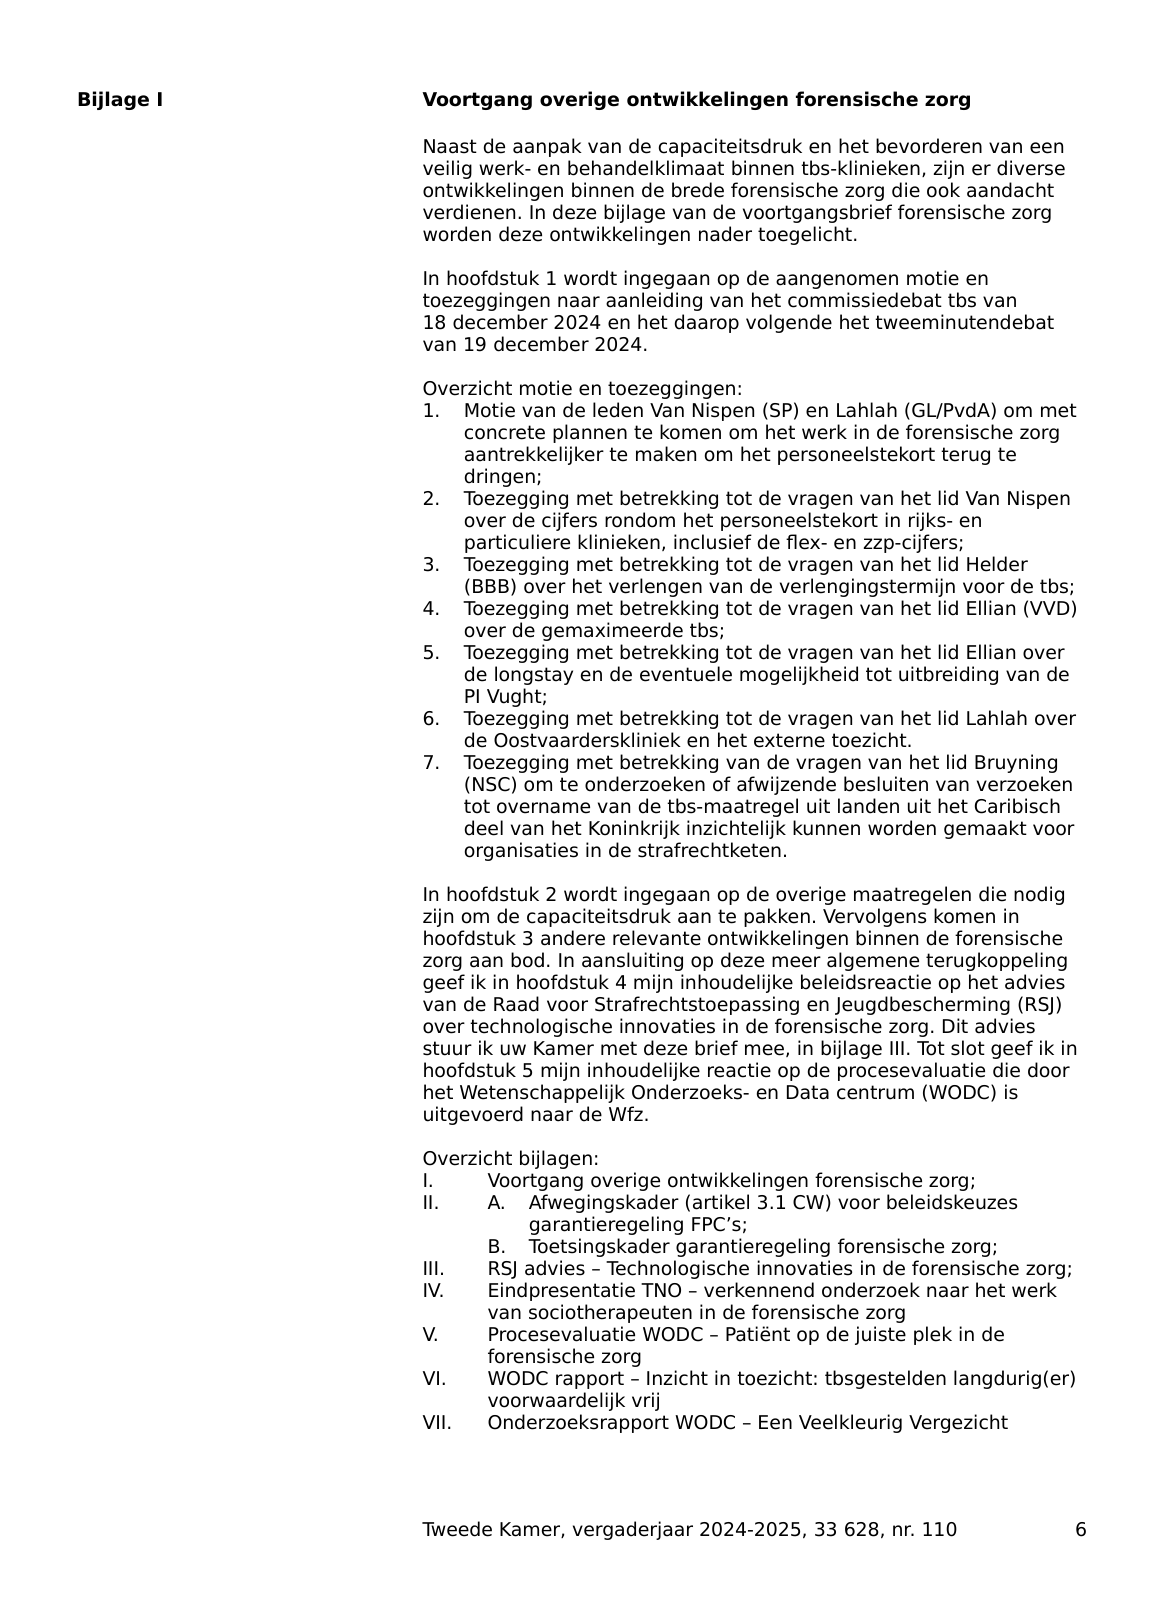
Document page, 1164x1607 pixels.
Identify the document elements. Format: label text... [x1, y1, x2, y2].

text I. Voortgang overige ontwikkelingen forensische zorg; [422, 1170, 1087, 1192]
text II. A. Afwegingskader (artikel 3.1 CW) voor beleidskeuzes garantieregeling FPC’s; [422, 1192, 1087, 1236]
text III. RSJ advies – Technologische innovaties in de forensische zorg; [422, 1258, 1087, 1280]
text IV. Eindpresentatie TNO – verkennend onderzoek naar het werk van sociotherapeuten in de forensische zorg [422, 1280, 1087, 1324]
text 3. Toezegging met betrekking tot de vragen van het lid Helder (BBB) over het verlengen van de verlengingstermijn voor de tbs; [422, 554, 1087, 598]
text 1. Motie van de leden Van Nispen (SP) en Lahlah (GL/PvdA) om met concrete plannen te komen om het werk in de forensische zorg aantrekkelijker te maken om het personeelstekort terug te dringen; [422, 400, 1087, 488]
text B. Toetsingskader garantieregeling forensische zorg; [487, 1236, 1087, 1258]
text In hoofdstuk 2 wordt ingegaan op de overige maatregelen die nodig zijn om de capaciteitsdruk aan te pakken. Vervolgens komen in hoofdstuk 3 andere relevante ontwikkelingen binnen de forensische zorg aan bod. In aansluiting op deze meer algemene terugkoppeling geef ik in hoofdstuk 4 mijn inhoudelijke beleidsreactie op het advies van de Raad voor Strafrechtstoepassing en Jeugdbescherming (RSJ) over technologische innovaties in de forensische zorg. Dit advies stuur ik uw Kamer met deze brief mee, in bijlage III. Tot slot geef ik in hoofdstuk 5 mijn inhoudelijke reactie op de procesevaluatie die door het Wetenschappelijk Onderzoeks- en Data centrum (WODC) is uitgevoerd naar de Wfz. [422, 884, 1087, 1126]
text Overzicht motie en toezeggingen: [422, 378, 1087, 400]
text 6. Toezegging met betrekking tot de vragen van het lid Lahlah over de Oostvaarderskliniek en het externe toezicht. [422, 708, 1087, 752]
text Overzicht bijlagen: [422, 1148, 1087, 1170]
text VI. WODC rapport – Inzicht in toezicht: tbsgestelden langdurig(er) voorwaardelijk vrij [422, 1368, 1087, 1412]
text 5. Toezegging met betrekking tot de vragen van het lid Ellian over de longstay en de eventuele mogelijkheid tot uitbreiding van de PI Vught; [422, 642, 1087, 708]
text V. Procesevaluatie WODC – Patiënt op de juiste plek in de forensische zorg [422, 1324, 1087, 1368]
subtitle Bijlage I Voortgang overige ontwikkelingen forensische zorg [77, 89, 1087, 111]
text In hoofdstuk 1 wordt ingegaan op de aangenomen motie en toezeggingen naar aanleiding van het commissiedebat tbs van 18 december 2024 en het daarop volgende het tweeminutendebat van 19 december 2024. [422, 268, 1087, 356]
text 7. Toezegging met betrekking van de vragen van het lid Bruyning (NSC) om te onderzoeken of afwijzende besluiten van verzoeken tot overname van de tbs-maatregel uit landen uit het Caribisch deel van het Koninkrijk inzichtelijk kunnen worden gemaakt voor organisaties in de strafrechtketen. [422, 752, 1087, 862]
text Naast de aanpak van de capaciteitsdruk en het bevorderen van een veilig werk- en behandelklimaat binnen tbs-klinieken, zijn er diverse ontwikkelingen binnen de brede forensische zorg die ook aandacht verdienen. In deze bijlage van de voortgangsbrief forensische zorg worden deze ontwikkelingen nader toegelicht. [422, 136, 1087, 246]
text 2. Toezegging met betrekking tot de vragen van het lid Van Nispen over de cijfers rondom het personeelstekort in rijks- en particuliere klinieken, inclusief de flex- en zzp-cijfers; [422, 488, 1087, 554]
text 4. Toezegging met betrekking tot de vragen van het lid Ellian (VVD) over de gemaximeerde tbs; [422, 598, 1087, 642]
text VII. Onderzoeksrapport WODC – Een Veelkleurig Vergezicht [422, 1412, 1087, 1434]
